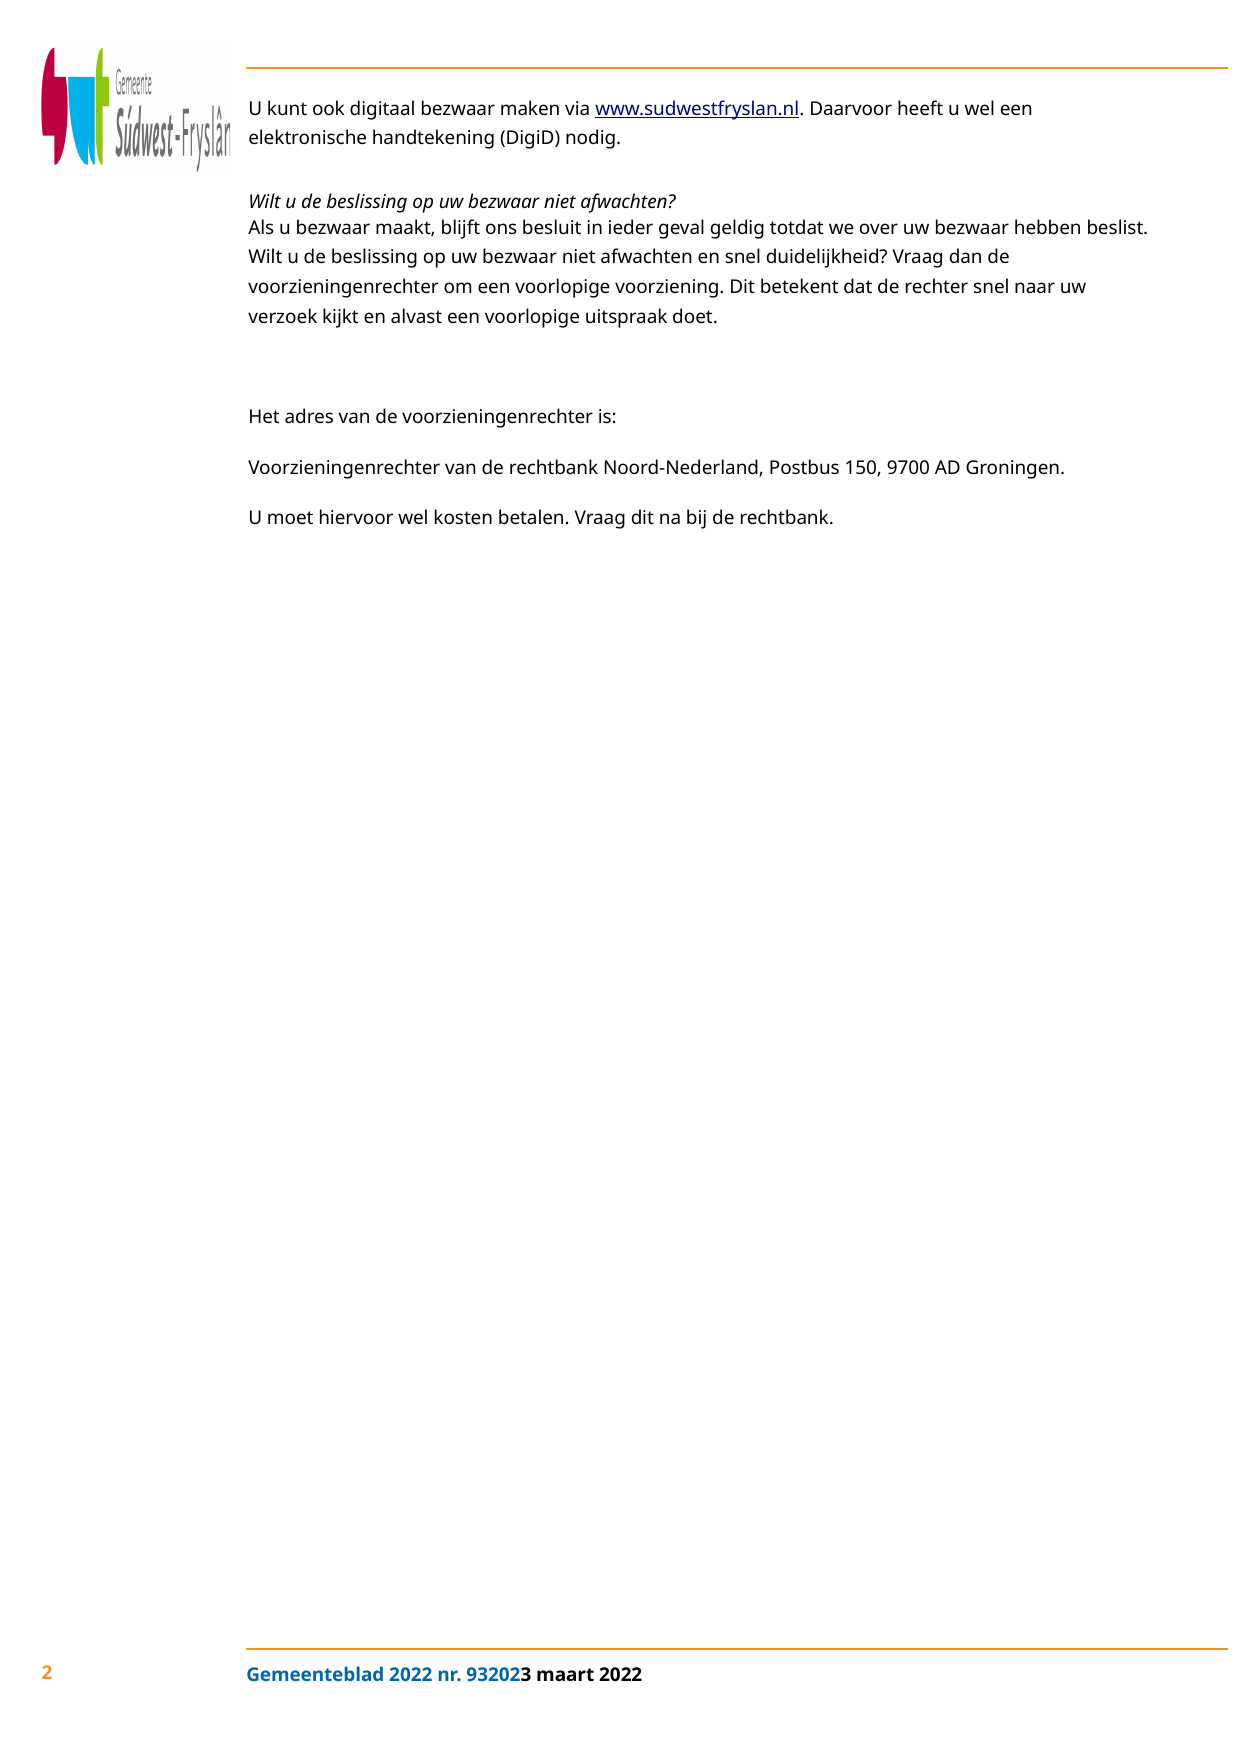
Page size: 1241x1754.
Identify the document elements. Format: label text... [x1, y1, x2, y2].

text Wilt u de beslissing op uw bezwaar niet afwachten? [248, 188, 1152, 214]
text Het adres van de voorzieningenrechter is: [248, 404, 1152, 429]
text Als u bezwaar maakt, blijft ons besluit in ieder geval geldig totdat we over uw bezwaar hebben beslist. Wilt u de beslissing op uw bezwaar niet afwachten en snel duidelijkheid? Vraag dan de voorzieningenrechter om een voorlopige voorziening. Dit betekent dat de rechter snel naar uw verzoek kijkt en alvast een voorlopige uitspraak doet. [248, 214, 1152, 328]
text U kunt ook digitaal bezwaar maken via www.sudwestfryslan.nl. Daarvoor heeft u wel een elektronische handtekening (DigiD) nodig. [248, 95, 1152, 150]
text Voorzieningenrechter van de rechtbank Noord-Nederland, Postbus 150, 9700 AD Groningen. [248, 454, 1152, 480]
text U moet hiervoor wel kosten betalen. Vraag dit na bij de rechtbank. [248, 504, 1152, 530]
picture [41, 47, 231, 172]
